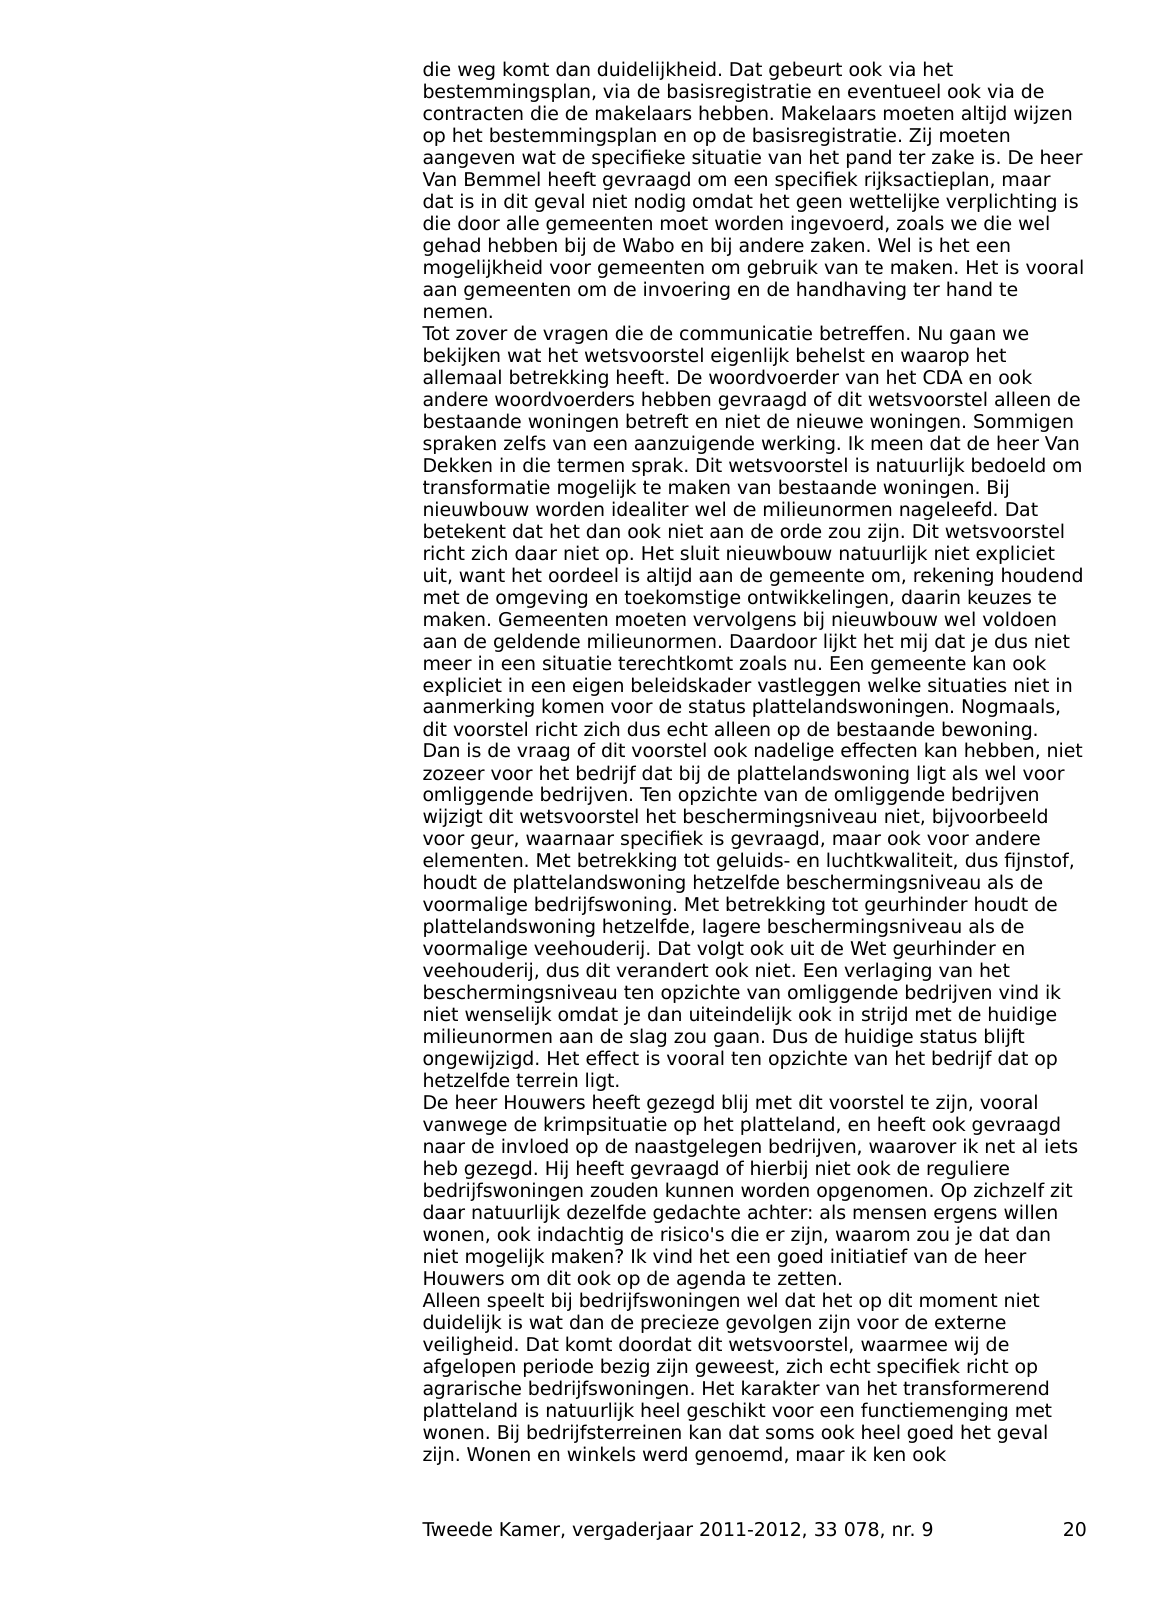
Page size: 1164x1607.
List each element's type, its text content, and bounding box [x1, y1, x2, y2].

text die weg komt dan duidelijkheid. Dat gebeurt ook via het bestemmingsplan, via de basisregistratie en eventueel ook via de contracten die de makelaars hebben. Makelaars moeten altijd wijzen op het bestemmingsplan en op de basisregistratie. Zij moeten aangeven wat de specifieke situatie van het pand ter zake is. De heer Van Bemmel heeft gevraagd om een specifiek rijksactieplan, maar dat is in dit geval niet nodig omdat het geen wettelijke verplichting is die door alle gemeenten moet worden ingevoerd, zoals we die wel gehad hebben bij de Wabo en bij andere zaken. Wel is het een mogelijkheid voor gemeenten om gebruik van te maken. Het is vooral aan gemeenten om de invoering en de handhaving ter hand te nemen. [422, 59, 1087, 323]
text De heer Houwers heeft gezegd blij met dit voorstel te zijn, vooral vanwege de krimpsituatie op het platteland, en heeft ook gevraagd naar de invloed op de naastgelegen bedrijven, waarover ik net al iets heb gezegd. Hij heeft gevraagd of hierbij niet ook de reguliere bedrijfswoningen zouden kunnen worden opgenomen. Op zichzelf zit daar natuurlijk dezelfde gedachte achter: als mensen ergens willen wonen, ook indachtig de risico's die er zijn, waarom zou je dat dan niet mogelijk maken? Ik vind het een goed initiatief van de heer Houwers om dit ook op de agenda te zetten. [422, 1092, 1087, 1290]
text Tot zover de vragen die de communicatie betreffen. Nu gaan we bekijken wat het wetsvoorstel eigenlijk behelst en waarop het allemaal betrekking heeft. De woordvoerder van het CDA en ook andere woordvoerders hebben gevraagd of dit wetsvoorstel alleen de bestaande woningen betreft en niet de nieuwe woningen. Sommigen spraken zelfs van een aanzuigende werking. Ik meen dat de heer Van Dekken in die termen sprak. Dit wetsvoorstel is natuurlijk bedoeld om transformatie mogelijk te maken van bestaande woningen. Bij nieuwbouw worden idealiter wel de milieunormen nageleefd. Dat betekent dat het dan ook niet aan de orde zou zijn. Dit wetsvoorstel richt zich daar niet op. Het sluit nieuwbouw natuurlijk niet expliciet uit, want het oordeel is altijd aan de gemeente om, rekening houdend met de omgeving en toekomstige ontwikkelingen, daarin keuzes te maken. Gemeenten moeten vervolgens bij nieuwbouw wel voldoen aan de geldende milieunormen. Daardoor lijkt het mij dat je dus niet meer in een situatie terechtkomt zoals nu. Een gemeente kan ook expliciet in een eigen beleidskader vastleggen welke situaties niet in aanmerking komen voor de status plattelandswoningen. Nogmaals, dit voorstel richt zich dus echt alleen op de bestaande bewoning. [422, 323, 1087, 740]
text Alleen speelt bij bedrijfswoningen wel dat het op dit moment niet duidelijk is wat dan de precieze gevolgen zijn voor de externe veiligheid. Dat komt doordat dit wetsvoorstel, waarmee wij de afgelopen periode bezig zijn geweest, zich echt specifiek richt op agrarische bedrijfswoningen. Het karakter van het transformerend platteland is natuurlijk heel geschikt voor een functiemenging met wonen. Bij bedrijfsterreinen kan dat soms ook heel goed het geval zijn. Wonen en winkels werd genoemd, maar ik ken ook [422, 1290, 1087, 1466]
text Dan is de vraag of dit voorstel ook nadelige effecten kan hebben, niet zozeer voor het bedrijf dat bij de plattelandswoning ligt als wel voor omliggende bedrijven. Ten opzichte van de omliggende bedrijven wijzigt dit wetsvoorstel het beschermingsniveau niet, bijvoorbeeld voor geur, waarnaar specifiek is gevraagd, maar ook voor andere elementen. Met betrekking tot geluids- en luchtkwaliteit, dus fijnstof, houdt de plattelandswoning hetzelfde beschermingsniveau als de voormalige bedrijfswoning. Met betrekking tot geurhinder houdt de plattelandswoning hetzelfde, lagere beschermingsniveau als de voormalige veehouderij. Dat volgt ook uit de Wet geurhinder en veehouderij, dus dit verandert ook niet. Een verlaging van het beschermingsniveau ten opzichte van omliggende bedrijven vind ik niet wenselijk omdat je dan uiteindelijk ook in strijd met de huidige milieunormen aan de slag zou gaan. Dus de huidige status blijft ongewijzigd. Het effect is vooral ten opzichte van het bedrijf dat op hetzelfde terrein ligt. [422, 740, 1087, 1092]
